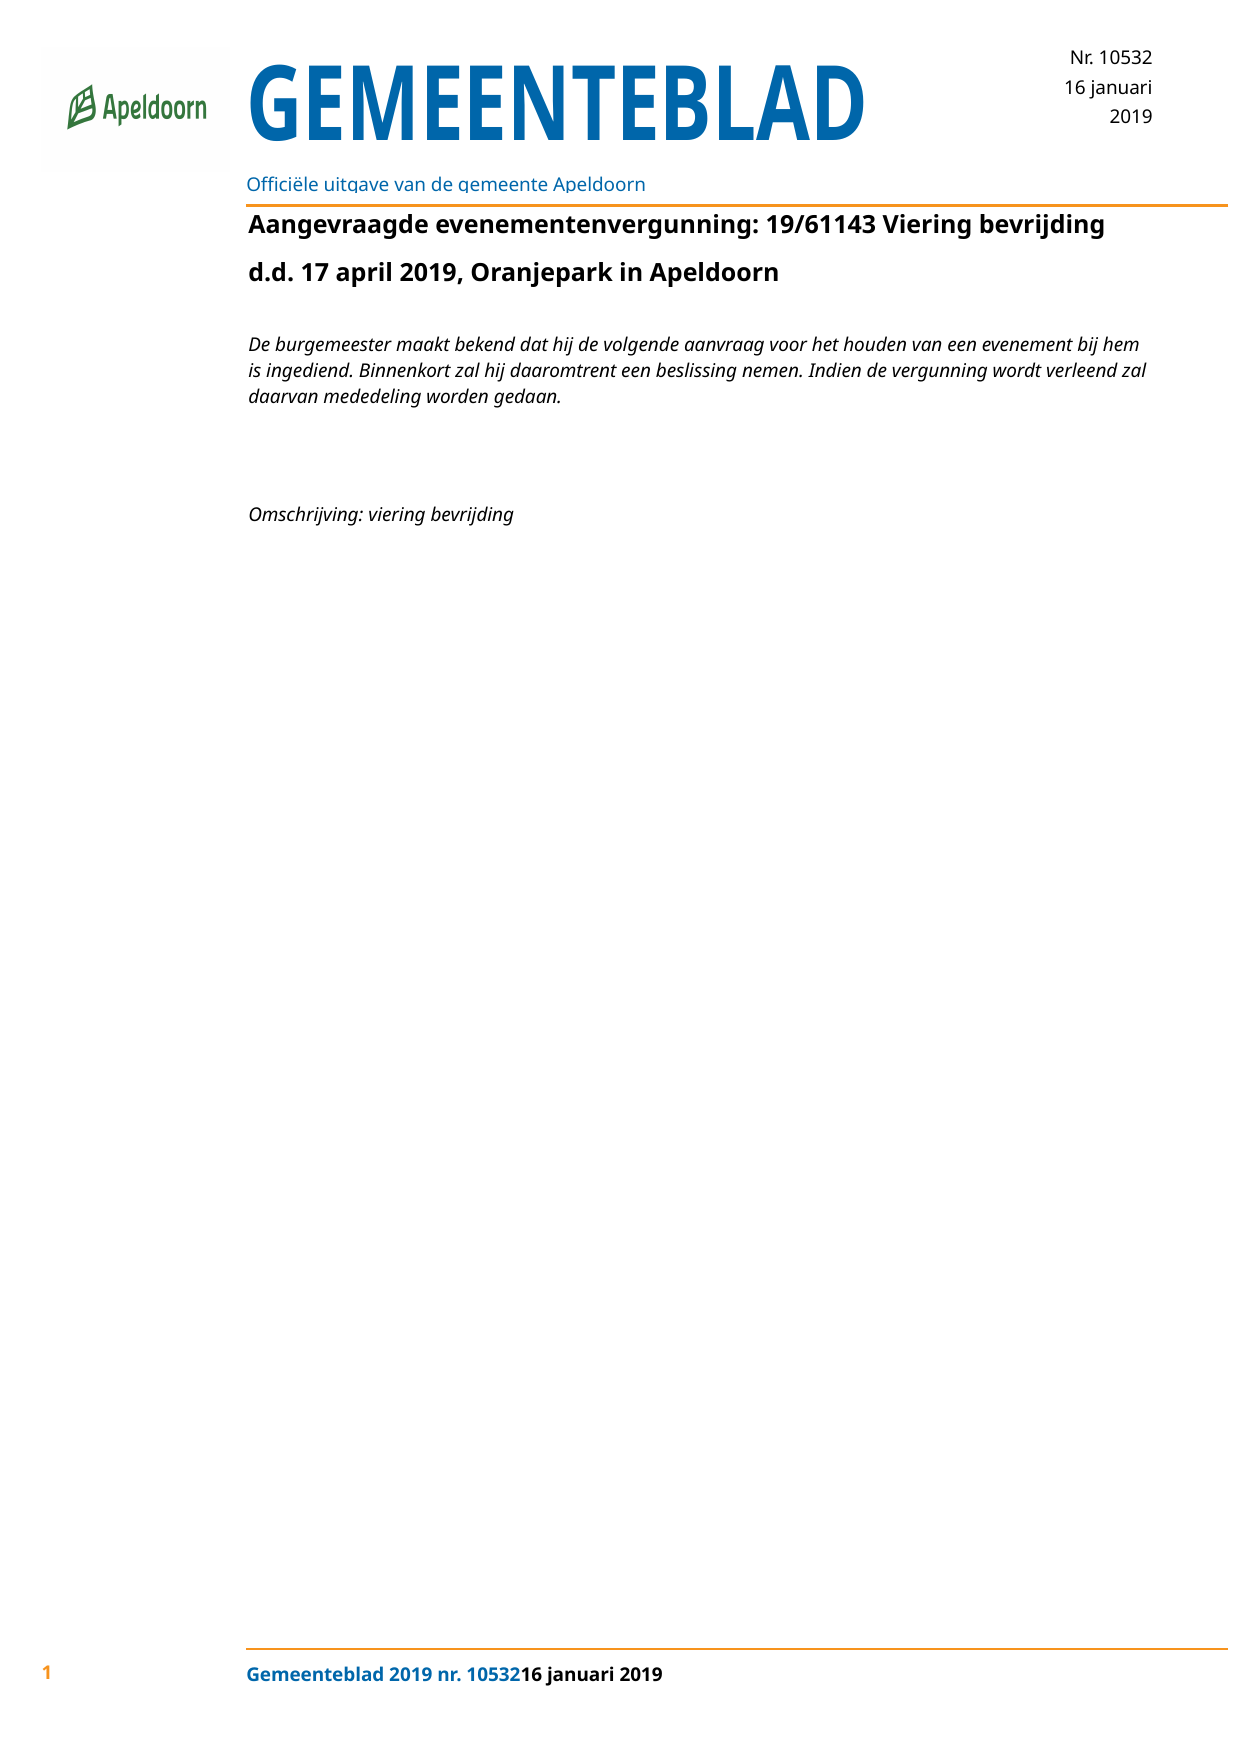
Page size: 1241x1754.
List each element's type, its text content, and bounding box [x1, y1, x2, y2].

text Omschrijving: viering bevrijding [248, 501, 1152, 526]
text Aangevraagde evenementenvergunning: 19/61143 Viering bevrijding d.d. 17 april 2019, Oranjepark in Apeldoorn [248, 207, 1152, 288]
picture [41, 47, 231, 172]
text De burgemeester maakt bekend dat hij de volgende aanvraag voor het houden van een evenement bij hem is ingediend. Binnenkort zal hij daaromtrent een beslissing nemen. Indien de vergunning wordt verleend zal daarvan mededeling worden gedaan. [248, 331, 1152, 409]
